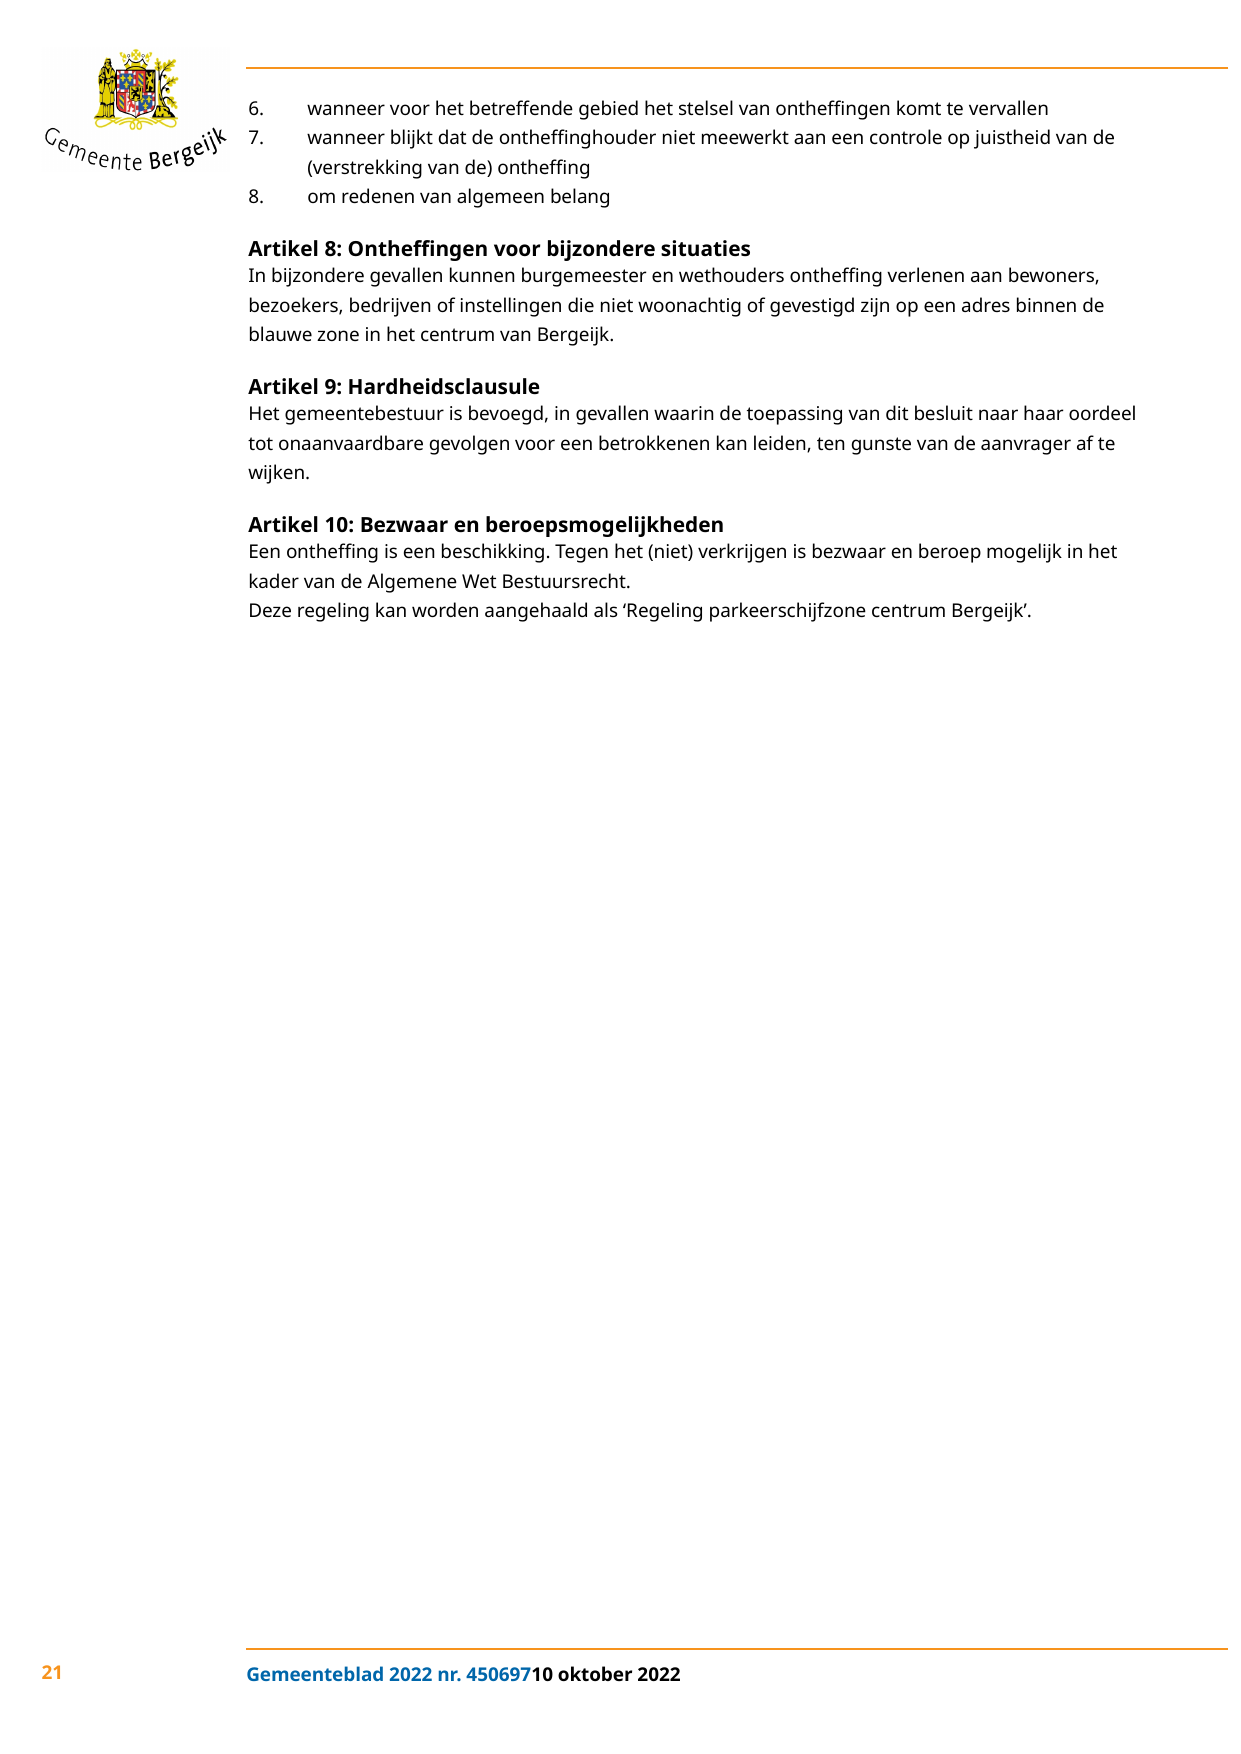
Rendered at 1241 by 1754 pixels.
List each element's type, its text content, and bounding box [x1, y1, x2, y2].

text Artikel 8: Ontheffingen voor bijzondere situaties [248, 234, 1152, 262]
list wanneer blijkt dat de ontheffinghouder niet meewerkt aan een controle op juistheid van de (verstrekking van de) ontheffing [248, 124, 1152, 180]
list om redenen van algemeen belang [248, 183, 1152, 209]
text Het gemeentebestuur is bevoegd, in gevallen waarin de toepassing van dit besluit naar haar oordeel tot onaanvaardbare gevolgen voor een betrokkenen kan leiden, ten gunste van de aanvrager af te wijken. [248, 400, 1152, 485]
text Artikel 9: Hardheidsclausule [248, 372, 1152, 400]
text Deze regeling kan worden aangehaald als ‘Regeling parkeerschijfzone centrum Bergeijk’. [248, 598, 1152, 623]
list wanneer voor het betreffende gebied het stelsel van ontheffingen komt te vervallen [248, 95, 1152, 121]
picture [41, 47, 231, 172]
text Artikel 10: Bezwaar en beroepsmogelijkheden [248, 510, 1152, 538]
text Een ontheffing is een beschikking. Tegen het (niet) verkrijgen is bezwaar en beroep mogelijk in het kader van de Algemene Wet Bestuursrecht. [248, 538, 1152, 594]
text In bijzondere gevallen kunnen burgemeester en wethouders ontheffing verlenen aan bewoners, bezoekers, bedrijven of instellingen die niet woonachtig of gevestigd zijn op een adres binnen de blauwe zone in het centrum van Bergeijk. [248, 262, 1152, 347]
